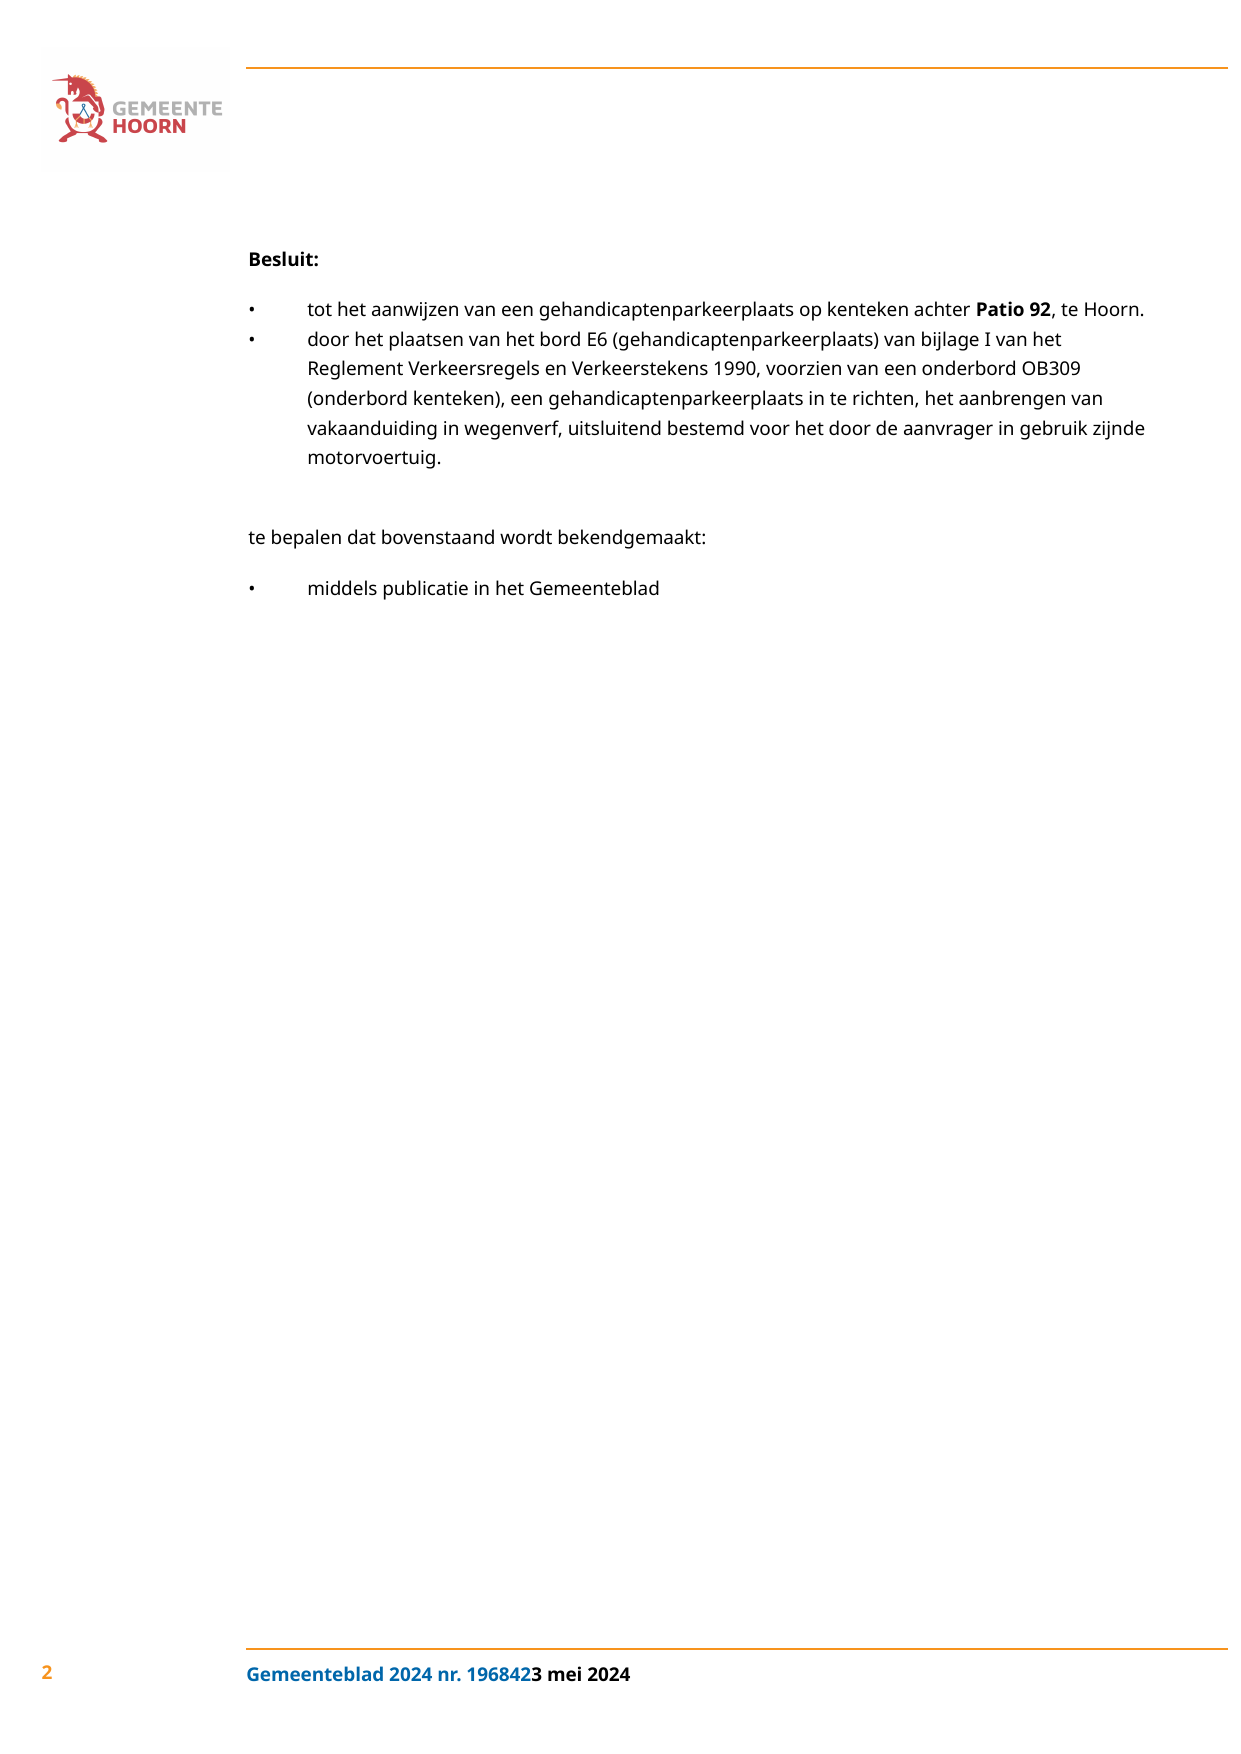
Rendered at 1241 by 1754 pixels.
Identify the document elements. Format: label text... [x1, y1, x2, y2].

list door het plaatsen van het bord E6 (gehandicaptenparkeerplaats) van bijlage I van het Reglement Verkeersregels en Verkeerstekens 1990, voorzien van een onderbord OB309 (onderbord kenteken), een gehandicaptenparkeerplaats in te richten, het aanbrengen van vakaanduiding in wegenverf, uitsluitend bestemd voor het door de aanvrager in gebruik zijnde motorvoertuig. [248, 326, 1152, 470]
list middels publicatie in het Gemeenteblad [248, 575, 1152, 601]
list tot het aanwijzen van een gehandicaptenparkeerplaats op kenteken achter Patio 92, te Hoorn. [248, 296, 1152, 322]
text te bepalen dat bovenstaand wordt bekendgemaakt: [248, 524, 1152, 550]
picture [41, 47, 231, 172]
text Besluit: [248, 246, 1152, 272]
